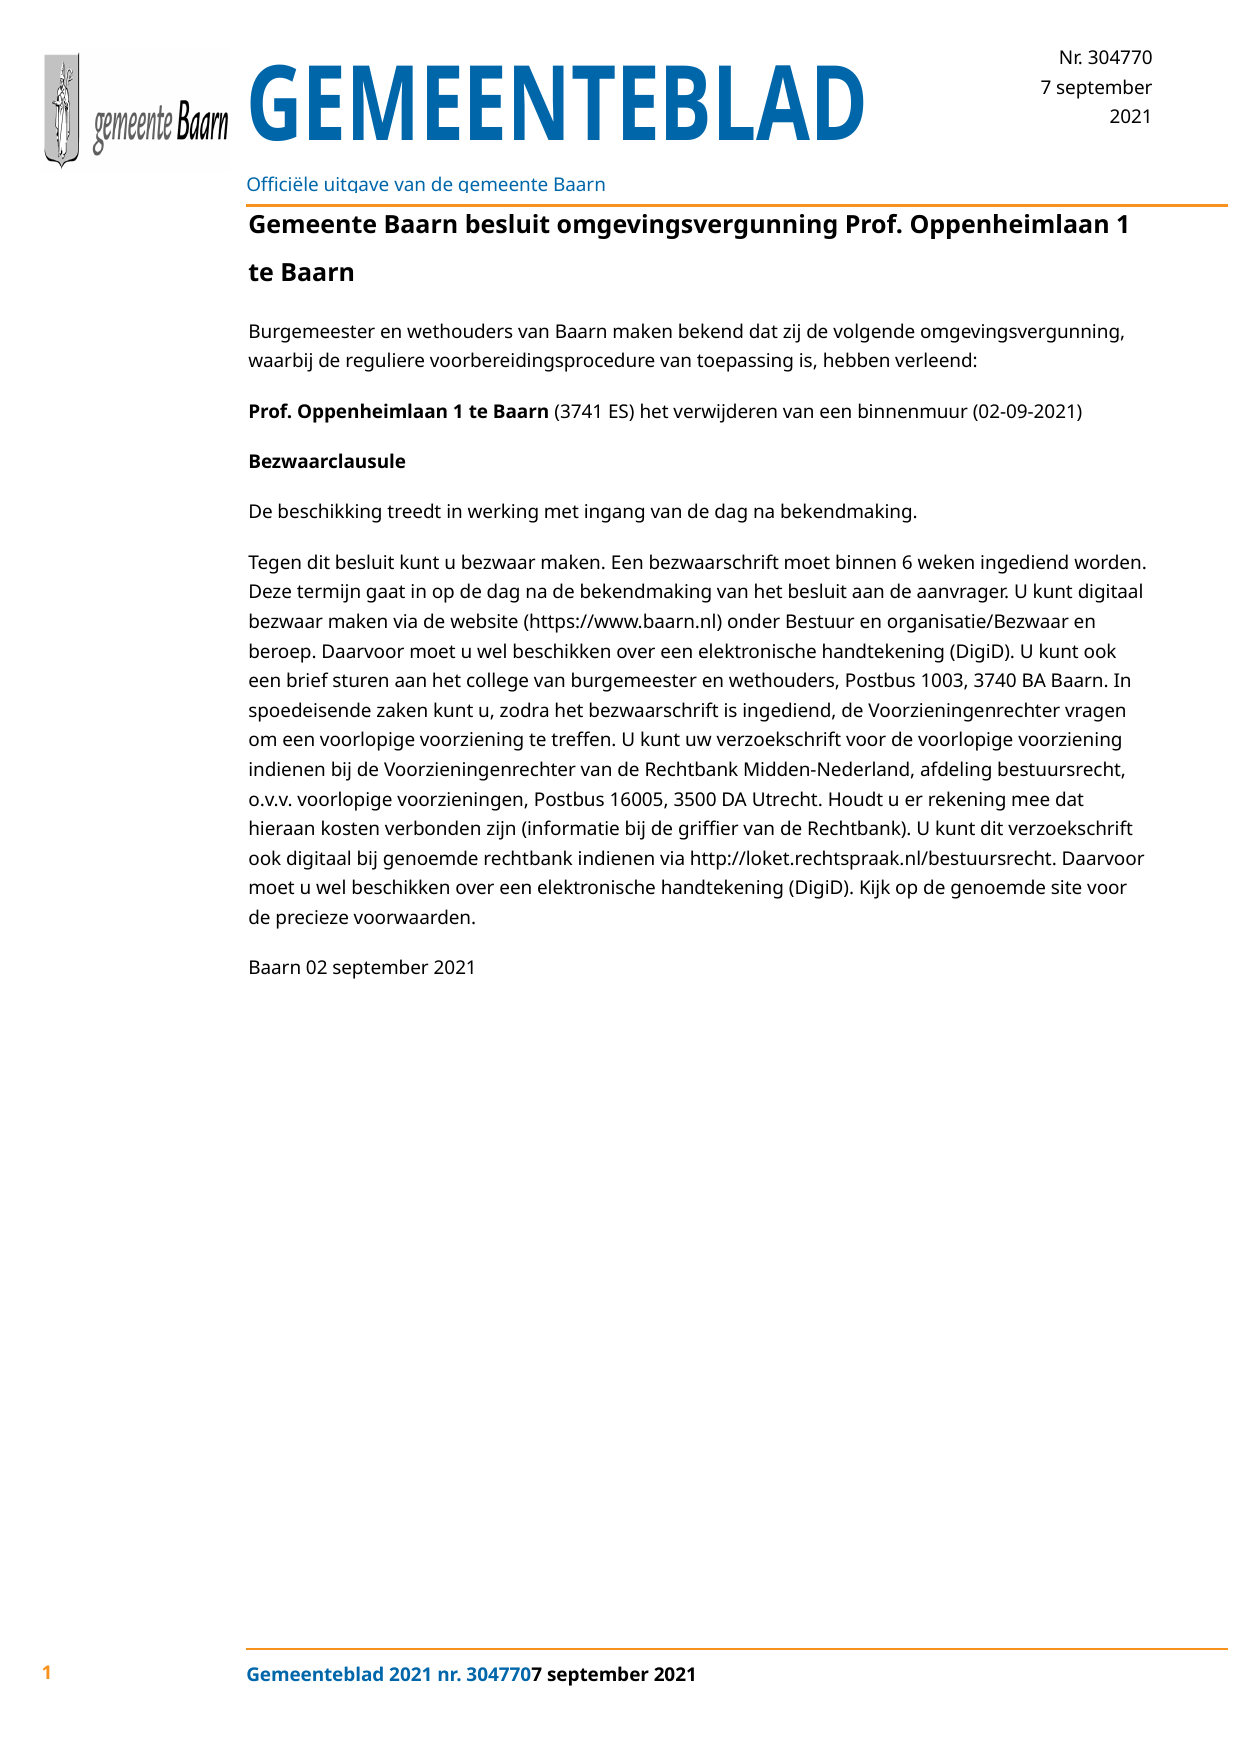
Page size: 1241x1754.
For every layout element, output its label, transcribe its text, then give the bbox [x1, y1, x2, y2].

text De beschikking treedt in werking met ingang van de dag na bekendmaking. [248, 499, 1152, 524]
text Baarn 02 september 2021 [248, 954, 1152, 980]
text Prof. Oppenheimlaan 1 te Baarn (3741 ES) het verwijderen van een binnenmuur (02-09-2021) [248, 398, 1152, 424]
text Tegen dit besluit kunt u bezwaar maken. Een bezwaarschrift moet binnen 6 weken ingediend worden. Deze termijn gaat in op de dag na de bekendmaking van het besluit aan de aanvrager. U kunt digitaal bezwaar maken via de website (https://www.baarn.nl) onder Bestuur en organisatie/Bezwaar en beroep. Daarvoor moet u wel beschikken over een elektronische handtekening (DigiD). U kunt ook een brief sturen aan het college van burgemeester en wethouders, Postbus 1003, 3740 BA Baarn. In spoedeisende zaken kunt u, zodra het bezwaarschrift is ingediend, de Voorzieningenrechter vragen om een voorlopige voorziening te treffen. U kunt uw verzoekschrift voor de voorlopige voorziening indienen bij de Voorzieningenrechter van de Rechtbank Midden-Nederland, afdeling bestuursrecht, o.v.v. voorlopige voorzieningen, Postbus 16005, 3500 DA Utrecht. Houdt u er rekening mee dat hieraan kosten verbonden zijn (informatie bij de griffier van de Rechtbank). U kunt dit verzoekschrift ook digitaal bij genoemde rechtbank indienen via http://loket.rechtspraak.nl/bestuursrecht. Daarvoor moet u wel beschikken over een elektronische handtekening (DigiD). Kijk op de genoemde site voor de precieze voorwaarden. [248, 549, 1152, 930]
text Bezwaarclausule [248, 448, 1152, 474]
text Burgemeester en wethouders van Baarn maken bekend dat zij de volgende omgevingsvergunning, waarbij de reguliere voorbereidingsprocedure van toepassing is, hebben verleend: [248, 318, 1152, 373]
picture [41, 47, 231, 172]
text Gemeente Baarn besluit omgevingsvergunning Prof. Oppenheimlaan 1 te Baarn [248, 207, 1152, 288]
